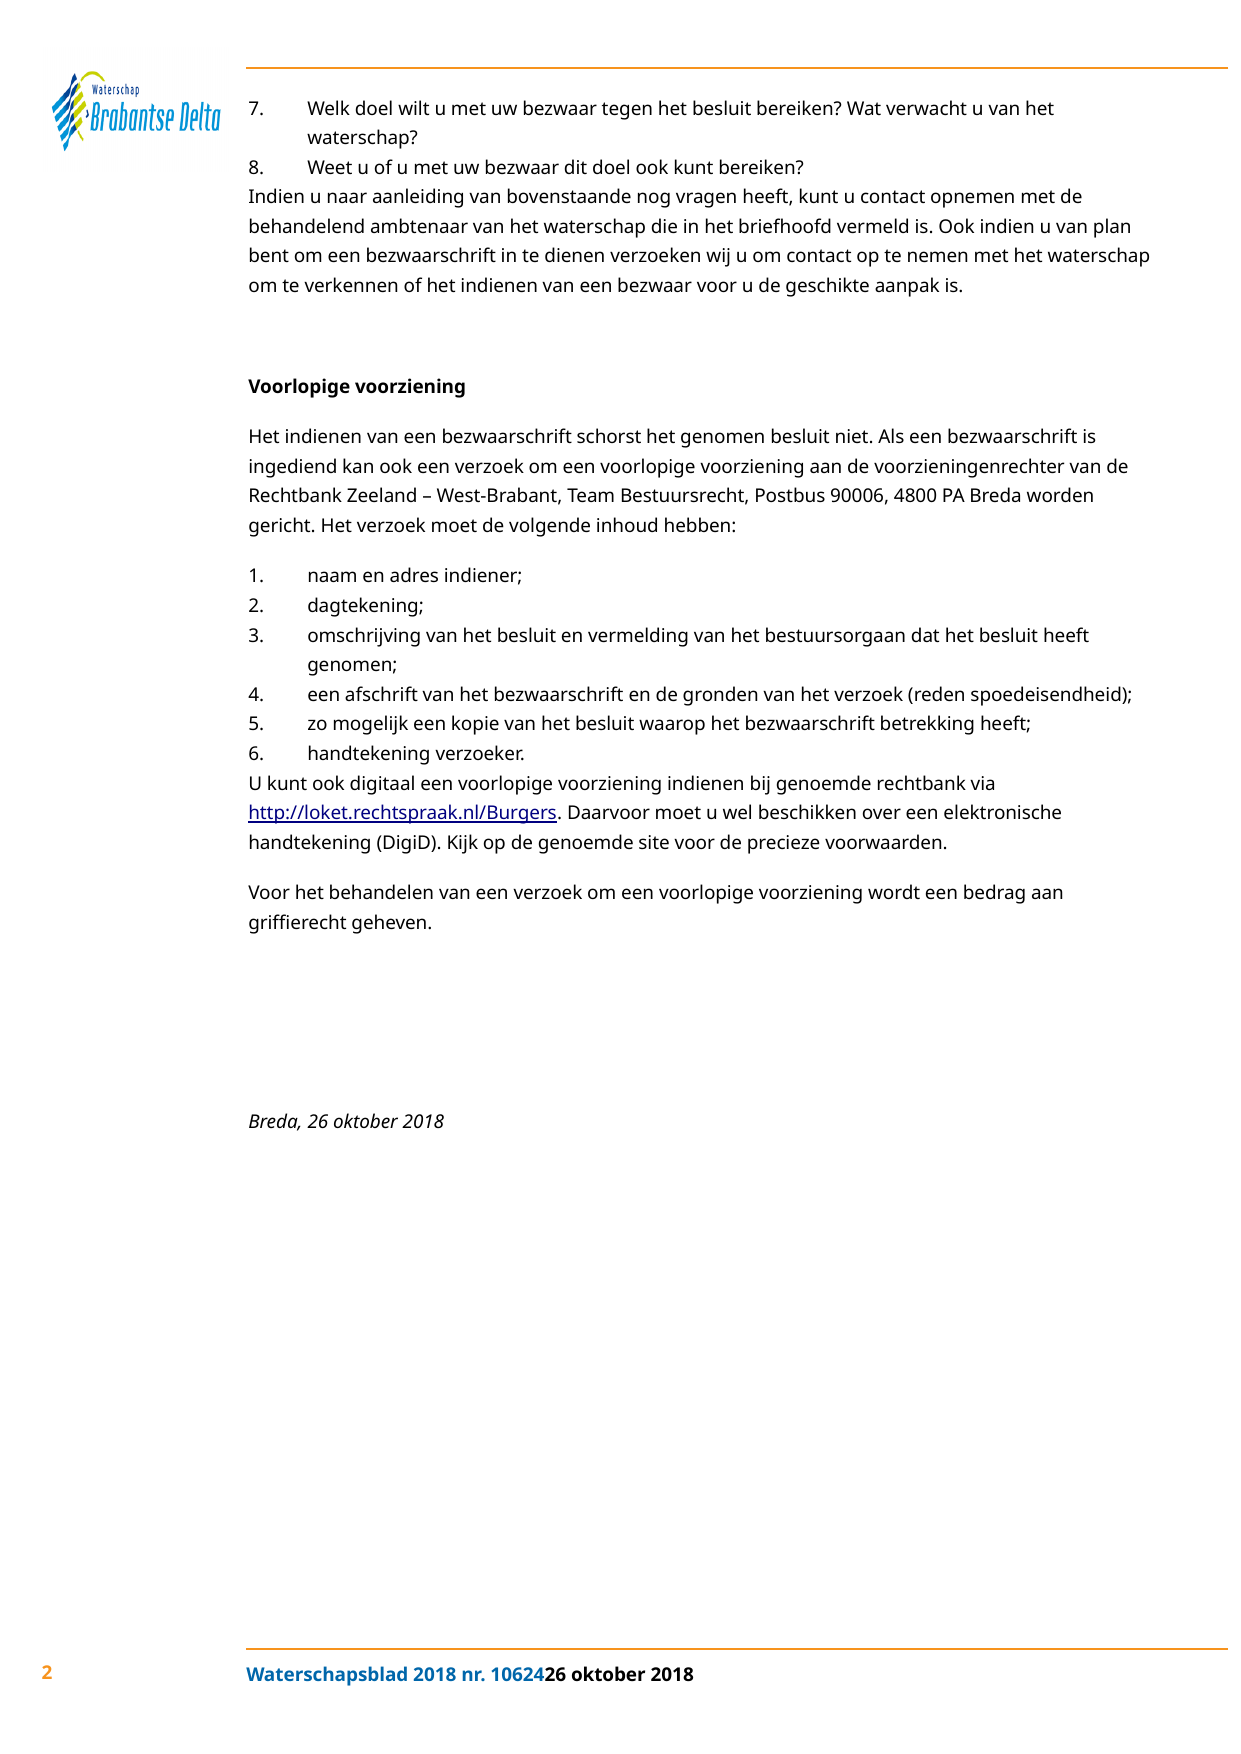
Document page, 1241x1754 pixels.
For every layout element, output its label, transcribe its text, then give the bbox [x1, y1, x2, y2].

text Indien u naar aanleiding van bovenstaande nog vragen heeft, kunt u contact opnemen met de behandelend ambtenaar van het waterschap die in het briefhoofd vermeld is. Ook indien u van plan bent om een bezwaarschrift in te dienen verzoeken wij u om contact op te nemen met het waterschap om te verkennen of het indienen van een bezwaar voor u de geschikte aanpak is. [248, 183, 1152, 298]
list Welk doel wilt u met uw bezwaar tegen het besluit bereiken? Wat verwacht u van het waterschap? [248, 95, 1152, 150]
text U kunt ook digitaal een voorlopige voorziening indienen bij genoemde rechtbank via http://loket.rechtspraak.nl/Burgers. Daarvoor moet u wel beschikken over een elektronische handtekening (DigiD). Kijk op de genoemde site voor de precieze voorwaarden. [248, 770, 1152, 855]
list handtekening verzoeker. [248, 740, 1152, 766]
list omschrijving van het besluit en vermelding van het bestuursorgaan dat het besluit heeft genomen; [248, 622, 1152, 677]
list naam en adres indiener; [248, 563, 1152, 588]
picture [41, 47, 231, 172]
text Voor het behandelen van een verzoek om een voorlopige voorziening wordt een bedrag aan griffierecht geheven. [248, 879, 1152, 935]
text Voorlopige voorziening [248, 373, 1152, 399]
list Weet u of u met uw bezwaar dit doel ook kunt bereiken? [248, 154, 1152, 180]
list dagtekening; [248, 592, 1152, 618]
text Breda, 26 oktober 2018 [248, 1108, 1152, 1134]
list een afschrift van het bezwaarschrift en de gronden van het verzoek (reden spoedeisendheid); [248, 681, 1152, 707]
text Het indienen van een bezwaarschrift schorst het genomen besluit niet. Als een bezwaarschrift is ingediend kan ook een verzoek om een voorlopige voorziening aan de voorzieningenrechter van de Rechtbank Zeeland – West-Brabant, Team Bestuursrecht, Postbus 90006, 4800 PA Breda worden gericht. Het verzoek moet de volgende inhoud hebben: [248, 423, 1152, 538]
list zo mogelijk een kopie van het besluit waarop het bezwaarschrift betrekking heeft; [248, 711, 1152, 736]
